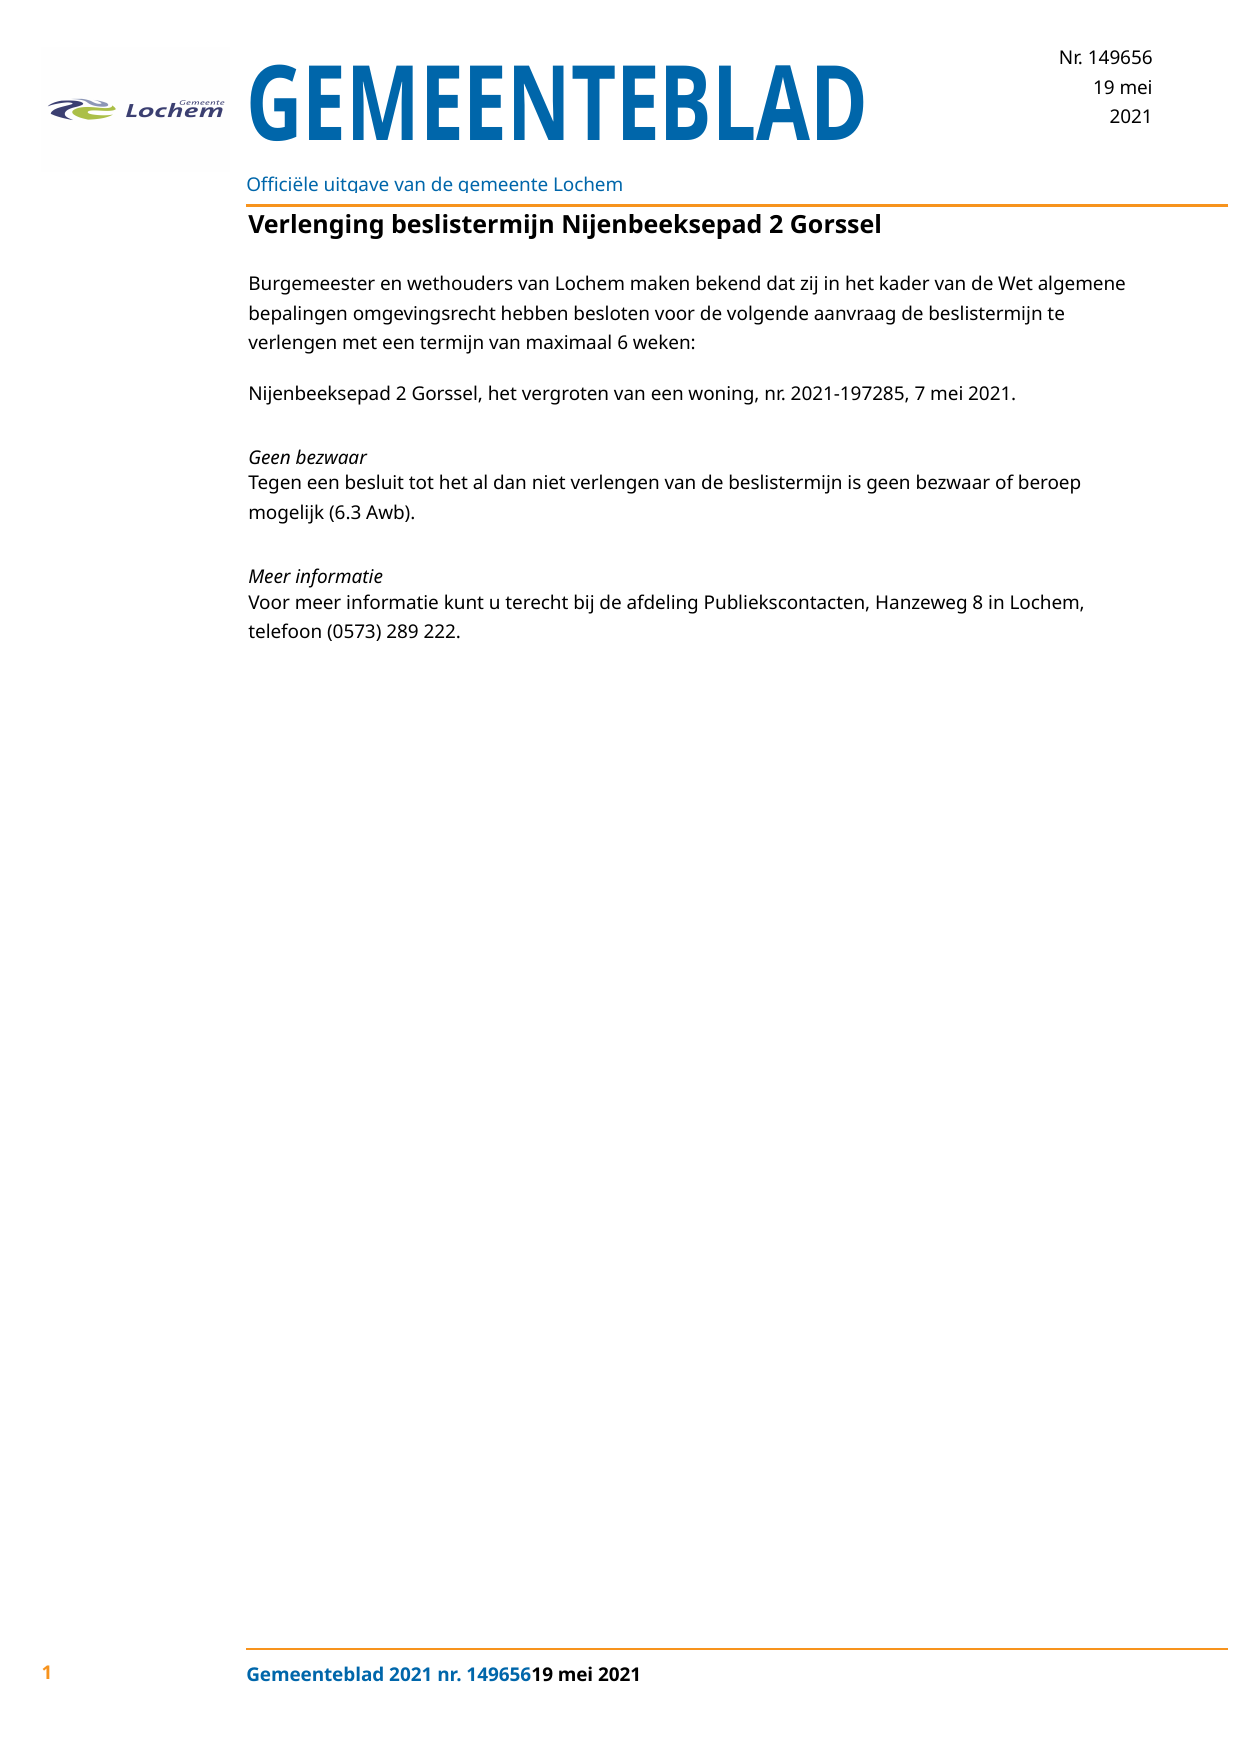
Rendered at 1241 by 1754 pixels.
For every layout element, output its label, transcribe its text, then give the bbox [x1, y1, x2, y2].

text Verlenging beslistermijn Nijenbeeksepad 2 Gorssel [248, 207, 1152, 241]
text Burgemeester en wethouders van Lochem maken bekend dat zij in het kader van de Wet algemene bepalingen omgevingsrecht hebben besloten voor de volgende aanvraag de beslistermijn te verlengen met een termijn van maximaal 6 weken: [248, 270, 1152, 355]
text Nijenbeeksepad 2 Gorssel, het vergroten van een woning, nr. 2021-197285, 7 mei 2021. [248, 380, 1152, 406]
text Voor meer informatie kunt u terecht bij de afdeling Publiekscontacten, Hanzeweg 8 in Lochem, telefoon (0573) 289 222. [248, 589, 1152, 644]
text Meer informatie [248, 563, 1152, 589]
picture [41, 47, 231, 172]
text Tegen een besluit tot het al dan niet verlengen van de beslistermijn is geen bezwaar of beroep mogelijk (6.3 Awb). [248, 469, 1152, 525]
text Geen bezwaar [248, 444, 1152, 469]
